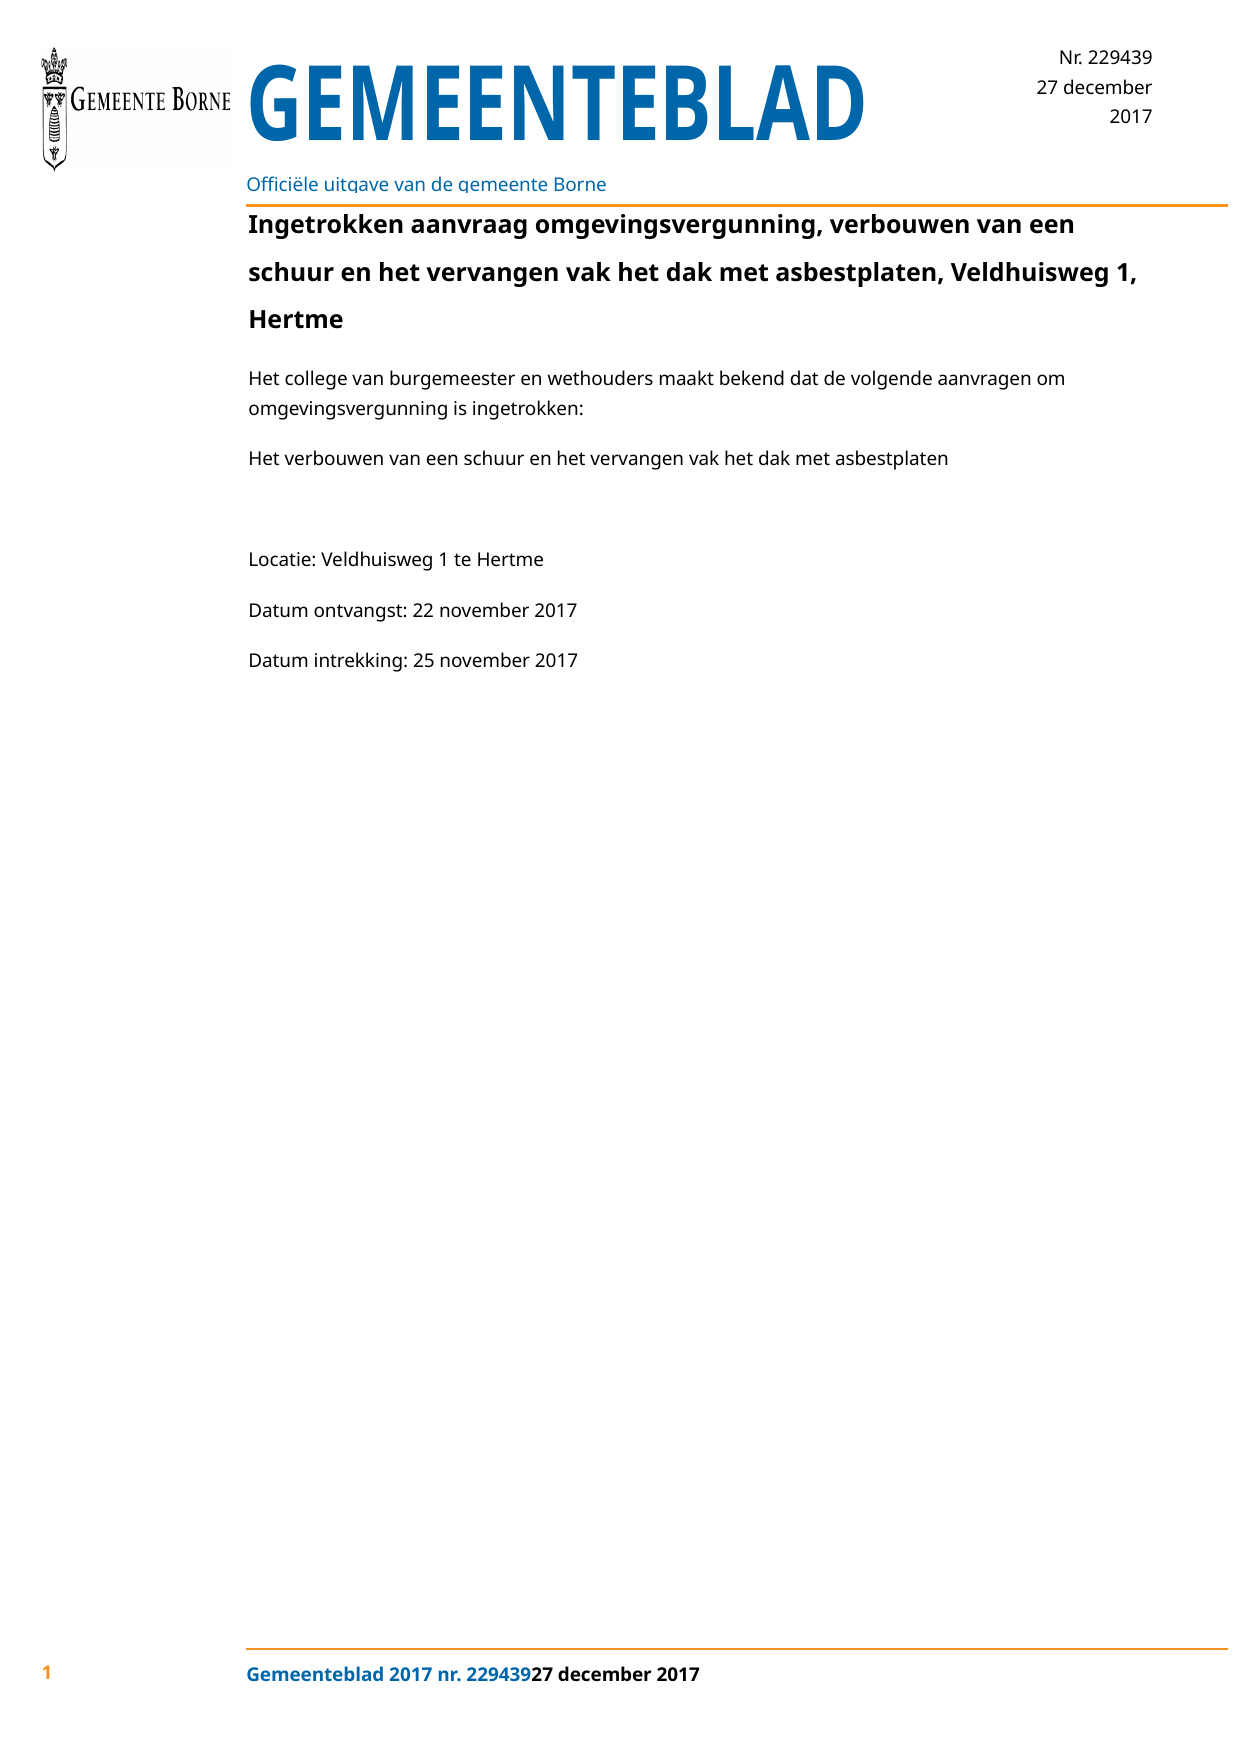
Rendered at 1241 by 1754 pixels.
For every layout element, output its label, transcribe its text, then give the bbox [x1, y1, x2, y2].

text Datum ontvangst: 22 november 2017 [248, 597, 1152, 622]
text Datum intrekking: 25 november 2017 [248, 647, 1152, 673]
text Het college van burgemeester en wethouders maakt bekend dat de volgende aanvragen om omgevingsvergunning is ingetrokken: [248, 366, 1152, 421]
text Locatie: Veldhuisweg 1 te Hertme [248, 546, 1152, 572]
text Ingetrokken aanvraag omgevingsvergunning, verbouwen van een schuur en het vervangen vak het dak met asbestplaten, Veldhuisweg 1, Hertme [248, 207, 1152, 336]
picture [41, 47, 231, 172]
text Het verbouwen van een schuur en het vervangen vak het dak met asbestplaten [248, 446, 1152, 471]
